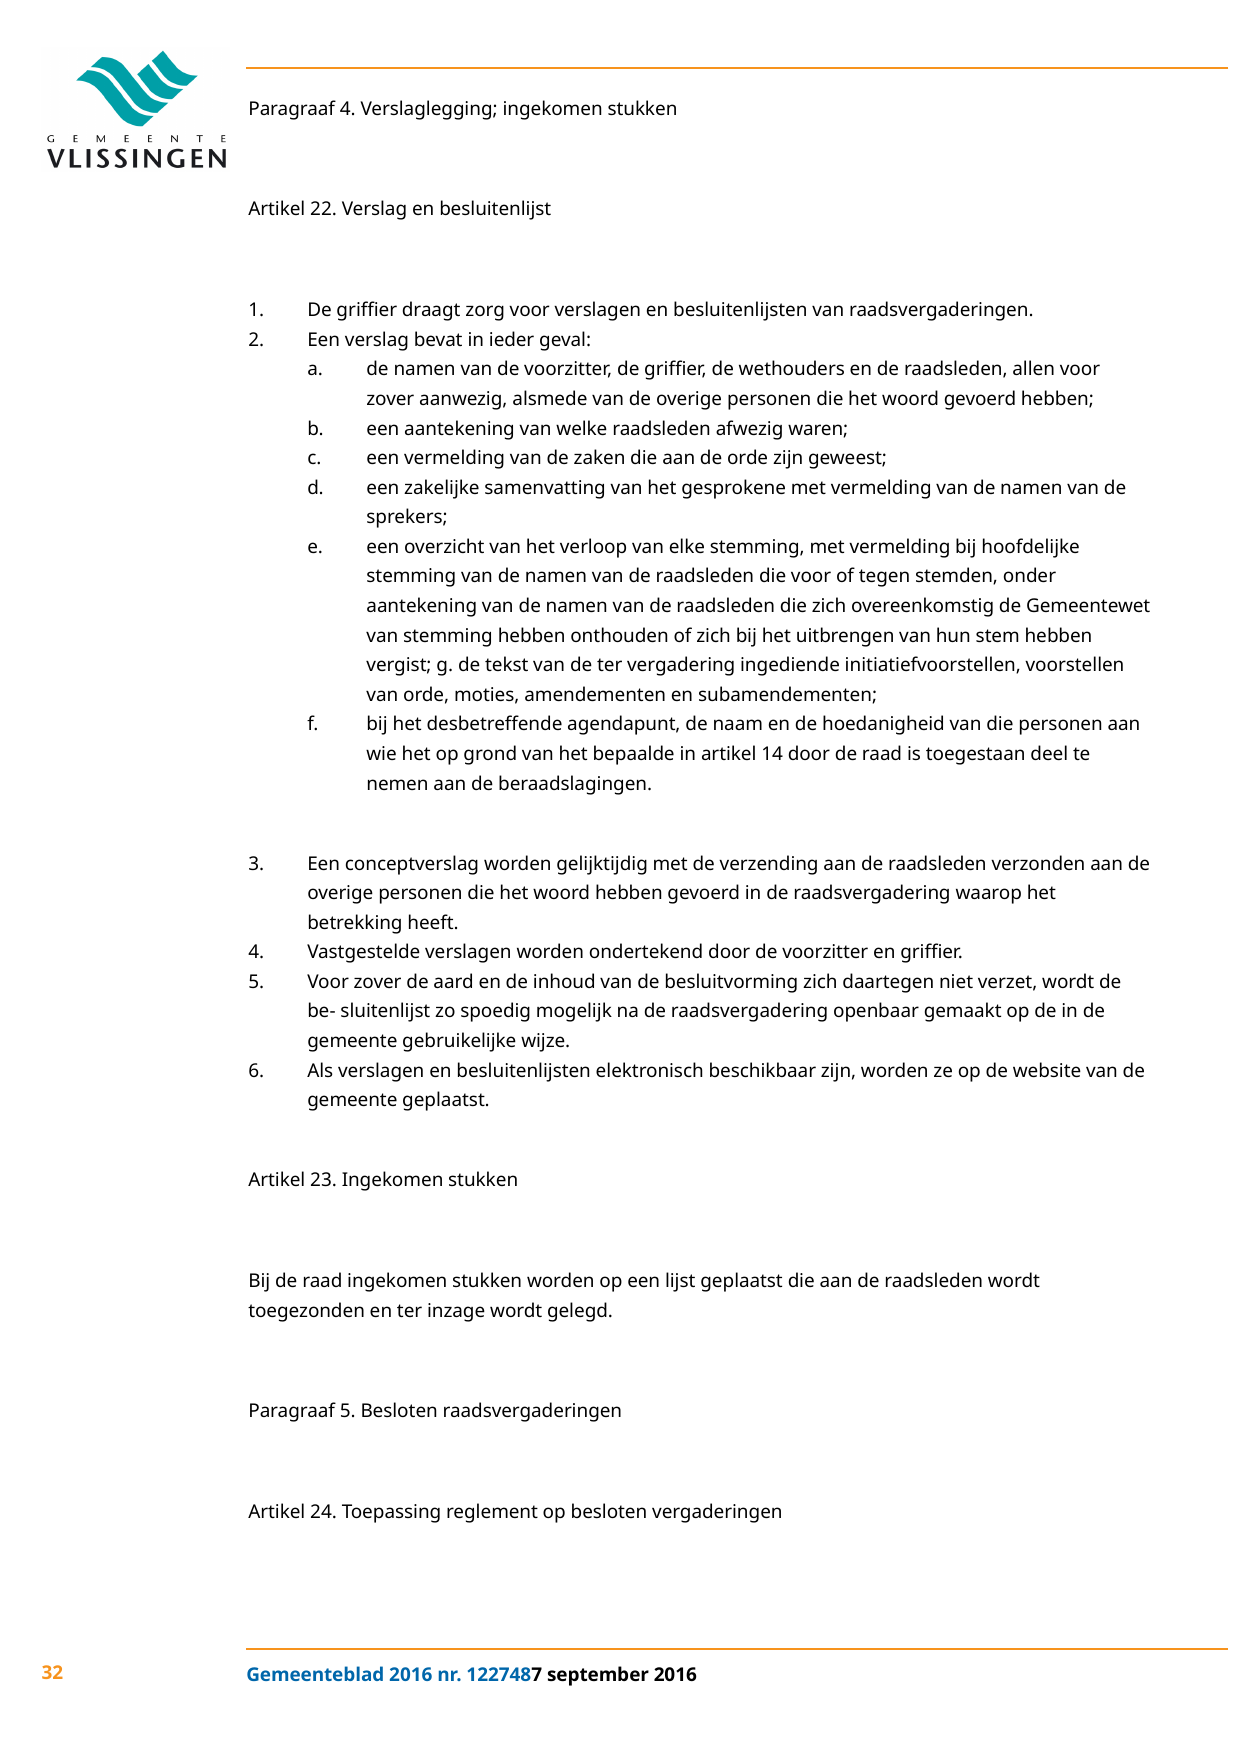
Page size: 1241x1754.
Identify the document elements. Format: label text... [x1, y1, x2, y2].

list een vermelding van de zaken die aan de orde zijn geweest; [307, 444, 1152, 470]
list Een verslag bevat in ieder geval: [248, 326, 1152, 352]
list Als verslagen en besluitenlijsten elektronisch beschikbaar zijn, worden ze op de website van de gemeente geplaatst. [248, 1057, 1152, 1112]
picture [41, 47, 231, 172]
list de namen van de voorzitter, de griffier, de wethouders en de raadsleden, allen voor zover aanwezig, alsmede van de overige personen die het woord gevoerd hebben; [307, 356, 1152, 411]
list Een conceptverslag worden gelijktijdig met de verzending aan de raadsleden verzonden aan de overige personen die het woord hebben gevoerd in de raadsvergadering waarop het betrekking heeft. [248, 850, 1152, 935]
text Bij de raad ingekomen stukken worden op een lijst geplaatst die aan de raadsleden wordt toegezonden en ter inzage wordt gelegd. [248, 1267, 1152, 1323]
list een overzicht van het verloop van elke stemming, met vermelding bij hoofdelijke stemming van de namen van de raadsleden die voor of tegen stemden, onder aantekening van de namen van de raadsleden die zich overeenkomstig de Gemeentewet van stemming hebben onthouden of zich bij het uitbrengen van hun stem hebben vergist; g. de tekst van de ter vergadering ingediende initiatiefvoorstellen, voorstellen van orde, moties, amendementen en subamendementen; [307, 533, 1152, 707]
text Artikel 24. Toepassing reglement op besloten vergaderingen [248, 1498, 1152, 1524]
list bij het desbetreffende agendapunt, de naam en de hoedanigheid van die personen aan wie het op grond van het bepaalde in artikel 14 door de raad is toegestaan deel te nemen aan de beraadslagingen. [307, 711, 1152, 796]
text Paragraaf 4. Verslaglegging; ingekomen stukken [248, 95, 1152, 121]
list Voor zover de aard en de inhoud van de besluitvorming zich daartegen niet verzet, wordt de be- sluitenlijst zo spoedig mogelijk na de raadsvergadering openbaar gemaakt op de in de gemeente gebruikelijke wijze. [248, 968, 1152, 1053]
list Vastgestelde verslagen worden ondertekend door de voorzitter en griffier. [248, 938, 1152, 964]
list een zakelijke samenvatting van het gesprokene met vermelding van de namen van de sprekers; [307, 474, 1152, 529]
text Artikel 23. Ingekomen stukken [248, 1166, 1152, 1192]
list een aantekening van welke raadsleden afwezig waren; [307, 415, 1152, 441]
text Artikel 22. Verslag en besluitenlijst [248, 196, 1152, 221]
list De griffier draagt zorg voor verslagen en besluitenlijsten van raadsvergaderingen. [248, 296, 1152, 322]
text Paragraaf 5. Besloten raadsvergaderingen [248, 1398, 1152, 1423]
